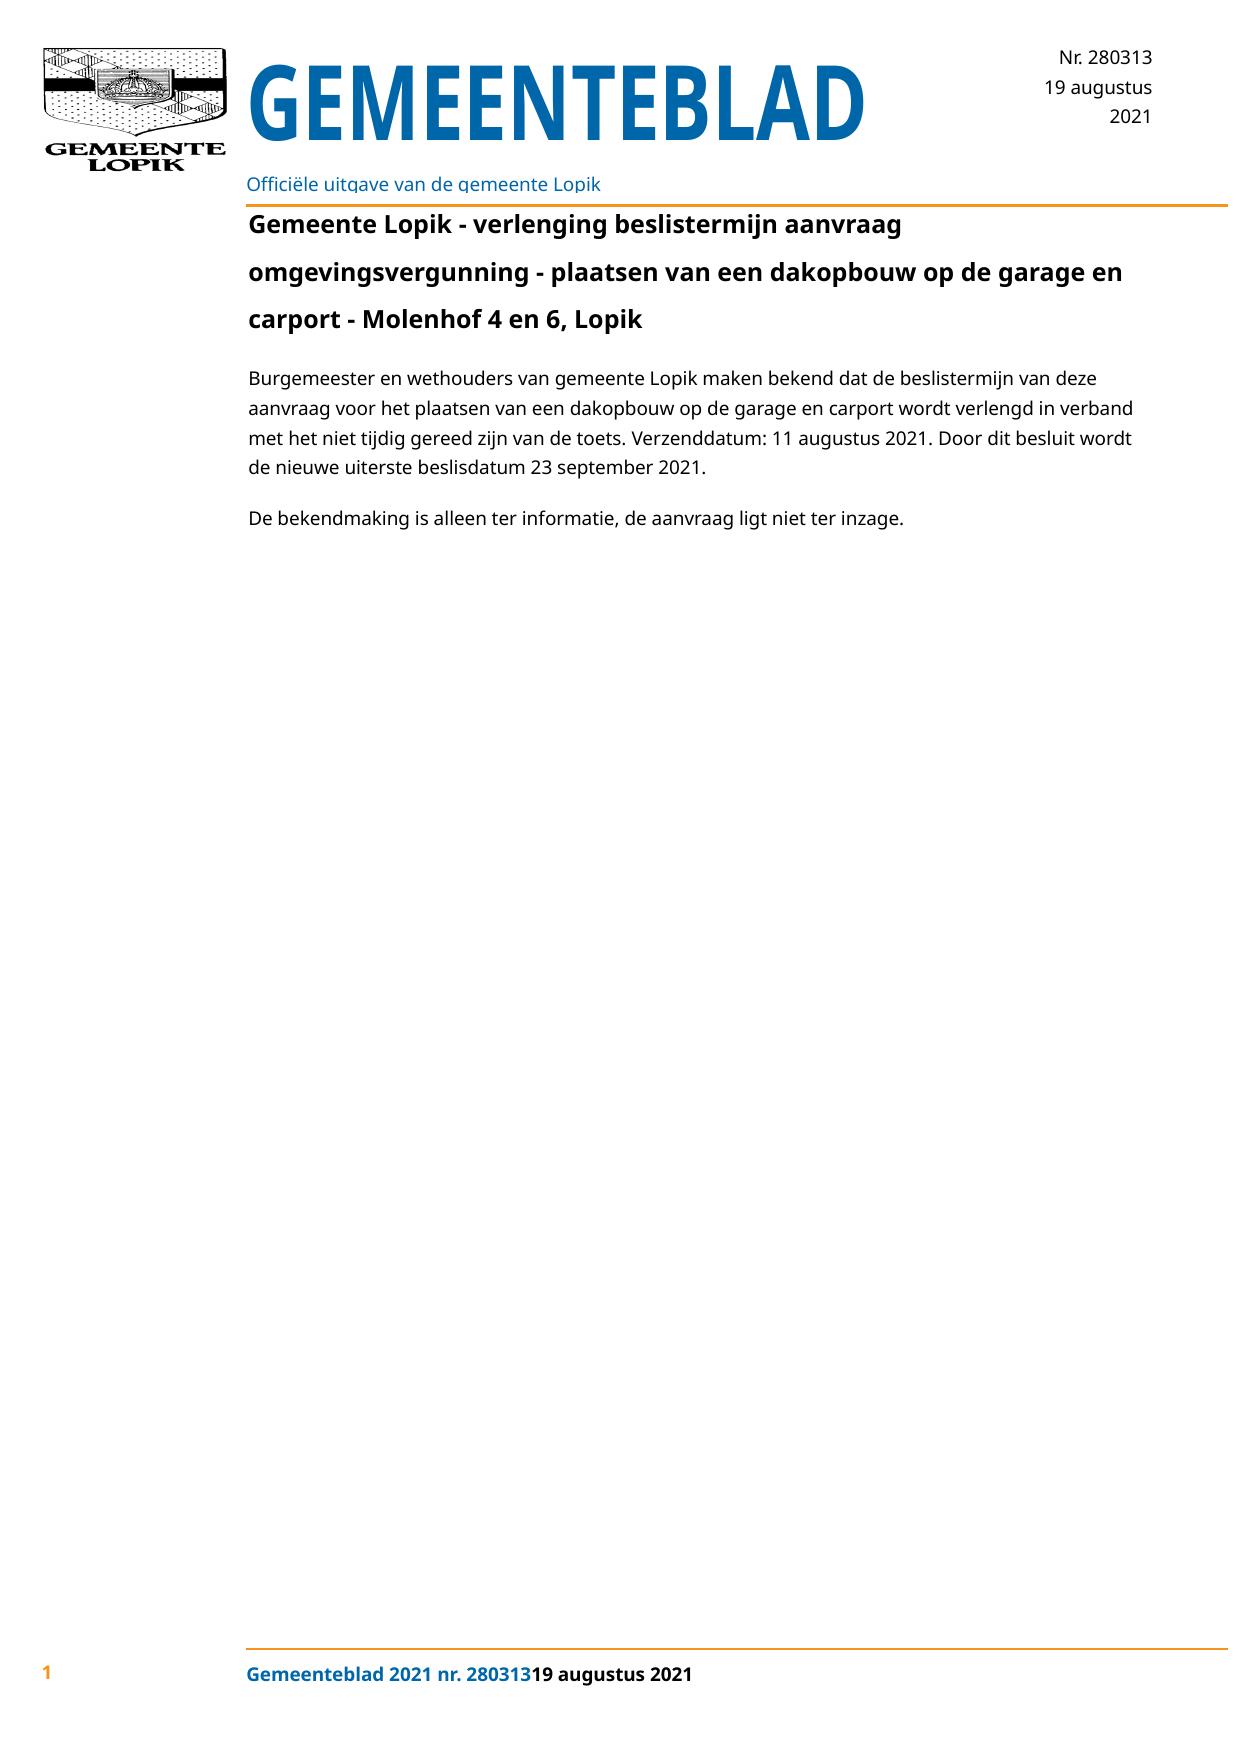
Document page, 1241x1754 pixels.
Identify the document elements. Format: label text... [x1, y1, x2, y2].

picture [41, 47, 231, 172]
text Gemeente Lopik - verlenging beslistermijn aanvraag omgevingsvergunning - plaatsen van een dakopbouw op de garage en carport - Molenhof 4 en 6, Lopik [248, 207, 1152, 336]
text De bekendmaking is alleen ter informatie, de aanvraag ligt niet ter inzage. [248, 505, 1152, 530]
text Burgemeester en wethouders van gemeente Lopik maken bekend dat de beslistermijn van deze aanvraag voor het plaatsen van een dakopbouw op de garage en carport wordt verlengd in verband met het niet tijdig gereed zijn van de toets. Verzenddatum: 11 augustus 2021. Door dit besluit wordt de nieuwe uiterste beslisdatum 23 september 2021. [248, 366, 1152, 480]
